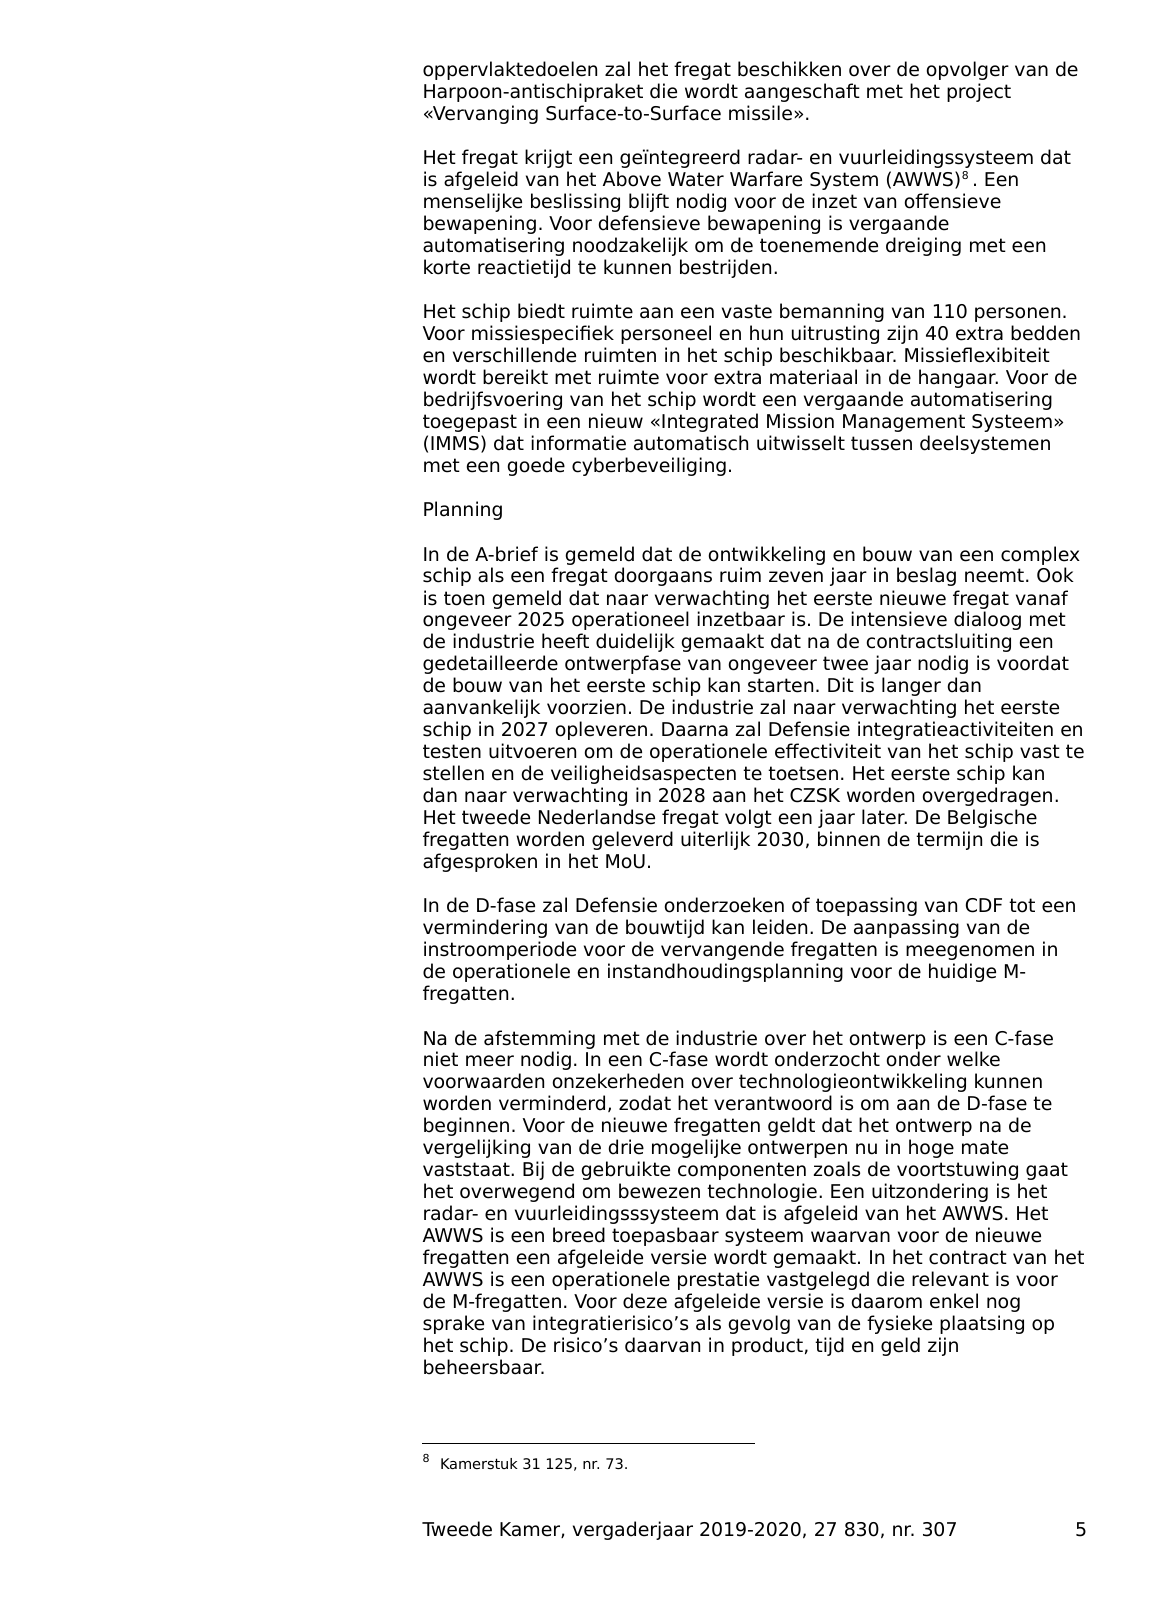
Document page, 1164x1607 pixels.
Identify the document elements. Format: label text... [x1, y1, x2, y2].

text Na de afstemming met de industrie over het ontwerp is een C-fase niet meer nodig. In een C-fase wordt onderzocht onder welke voorwaarden onzekerheden over technologieontwikkeling kunnen worden verminderd, zodat het verantwoord is om aan de D-fase te beginnen. Voor de nieuwe fregatten geldt dat het ontwerp na de vergelijking van de drie mogelijke ontwerpen nu in hoge mate vaststaat. Bij de gebruikte componenten zoals de voortstuwing gaat het overwegend om bewezen technologie. Een uitzondering is het radar- en vuurleidingsssysteem dat is afgeleid van het AWWS. Het AWWS is een breed toepasbaar systeem waarvan voor de nieuwe fregatten een afgeleide versie wordt gemaakt. In het contract van het AWWS is een operationele prestatie vastgelegd die relevant is voor de M-fregatten. Voor deze afgeleide versie is daarom enkel nog sprake van integratierisico’s als gevolg van de fysieke plaatsing op het schip. De risico’s daarvan in product, tijd en geld zijn beheersbaar. [422, 1027, 1087, 1379]
subtitle Planning [422, 499, 1087, 521]
text Het fregat krijgt een geïntegreerd radar- en vuurleidingssysteem dat is afgeleid van het Above Water Warfare System (AWWS). Een menselijke beslissing blijft nodig voor de inzet van offensieve bewapening. Voor defensieve bewapening is vergaande automatisering noodzakelijk om de toenemende dreiging met een korte reactietijd te kunnen bestrijden. [422, 147, 1087, 279]
text In de A-brief is gemeld dat de ontwikkeling en bouw van een complex schip als een fregat doorgaans ruim zeven jaar in beslag neemt. Ook is toen gemeld dat naar verwachting het eerste nieuwe fregat vanaf ongeveer 2025 operationeel inzetbaar is. De intensieve dialoog met de industrie heeft duidelijk gemaakt dat na de contractsluiting een gedetailleerde ontwerpfase van ongeveer twee jaar nodig is voordat de bouw van het eerste schip kan starten. Dit is langer dan aanvankelijk voorzien. De industrie zal naar verwachting het eerste schip in 2027 opleveren. Daarna zal Defensie integratieactiviteiten en testen uitvoeren om de operationele effectiviteit van het schip vast te stellen en de veiligheidsaspecten te toetsen. Het eerste schip kan dan naar verwachting in 2028 aan het CZSK worden overgedragen. Het tweede Nederlandse fregat volgt een jaar later. De Belgische fregatten worden geleverd uiterlijk 2030, binnen de termijn die is afgesproken in het MoU. [422, 543, 1087, 873]
text In de D-fase zal Defensie onderzoeken of toepassing van CDF tot een vermindering van de bouwtijd kan leiden. De aanpassing van de instroomperiode voor de vervangende fregatten is meegenomen in de operationele en instandhoudingsplanning voor de huidige M-fregatten. [422, 895, 1087, 1005]
text oppervlaktedoelen zal het fregat beschikken over de opvolger van de Harpoon-antischipraket die wordt aangeschaft met het project «Vervanging Surface-to-Surface missile». [422, 59, 1087, 125]
text Kamerstuk 31 125, nr. 73. [422, 1452, 1087, 1474]
text Het schip biedt ruimte aan een vaste bemanning van 110 personen. Voor missiespecifiek personeel en hun uitrusting zijn 40 extra bedden en verschillende ruimten in het schip beschikbaar. Missieflexibiteit wordt bereikt met ruimte voor extra materiaal in de hangaar. Voor de bedrijfsvoering van het schip wordt een vergaande automatisering toegepast in een nieuw «Integrated Mission Management Systeem» (IMMS) dat informatie automatisch uitwisselt tussen deelsystemen met een goede cyberbeveiliging. [422, 301, 1087, 477]
